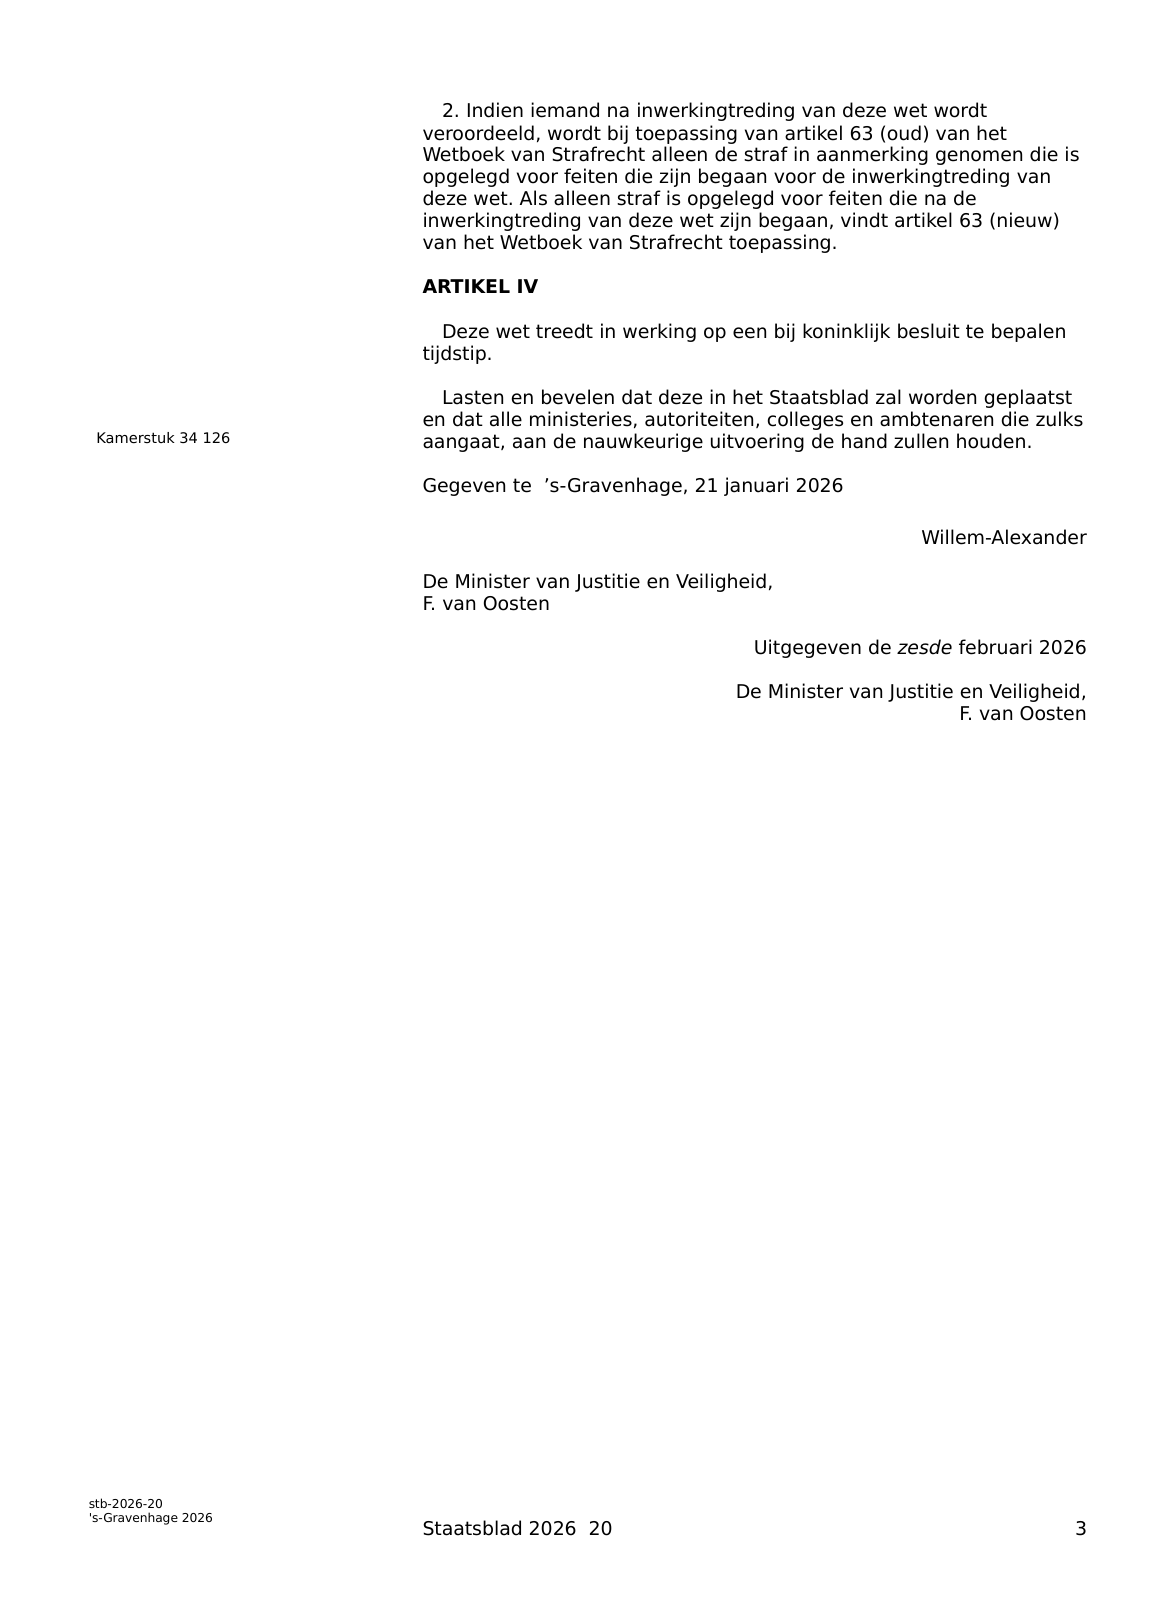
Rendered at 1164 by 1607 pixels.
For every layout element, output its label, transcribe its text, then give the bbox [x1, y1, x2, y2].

text De Minister van Justitie en Veiligheid, F. van Oosten [422, 681, 1087, 725]
text Willem-Alexander [422, 527, 1087, 549]
text stb-2026-20 [88, 1497, 323, 1511]
text De Minister van Justitie en Veiligheid, F. van Oosten [422, 571, 1087, 615]
text 's-Gravenhage 2026 [88, 1511, 323, 1525]
text Gegeven te ’s-Gravenhage, 21 januari 2026 [422, 475, 1087, 497]
text 2. Indien iemand na inwerkingtreding van deze wet wordt veroordeeld, wordt bij toepassing van artikel 63 (oud) van het Wetboek van Strafrecht alleen de straf in aanmerking genomen die is opgelegd voor feiten die zijn begaan voor de inwerkingtreding van deze wet. Als alleen straf is opgelegd voor feiten die na de inwerkingtreding van deze wet zijn begaan, vindt artikel 63 (nieuw) van het Wetboek van Strafrecht toepassing. [422, 100, 1087, 254]
text Lasten en bevelen dat deze in het Staatsblad zal worden geplaatst en dat alle ministeries, autoriteiten, colleges en ambtenaren die zulks aangaat, aan de nauwkeurige uitvoering de hand zullen houden. [422, 387, 1087, 453]
text Deze wet treedt in werking op een bij koninklijk besluit te bepalen tijdstip. [422, 321, 1087, 364]
text Uitgegeven de zesde februari 2026 [422, 637, 1087, 659]
subtitle ARTIKEL IV [422, 276, 1087, 298]
text Kamerstuk 34 126 [77, 430, 396, 447]
